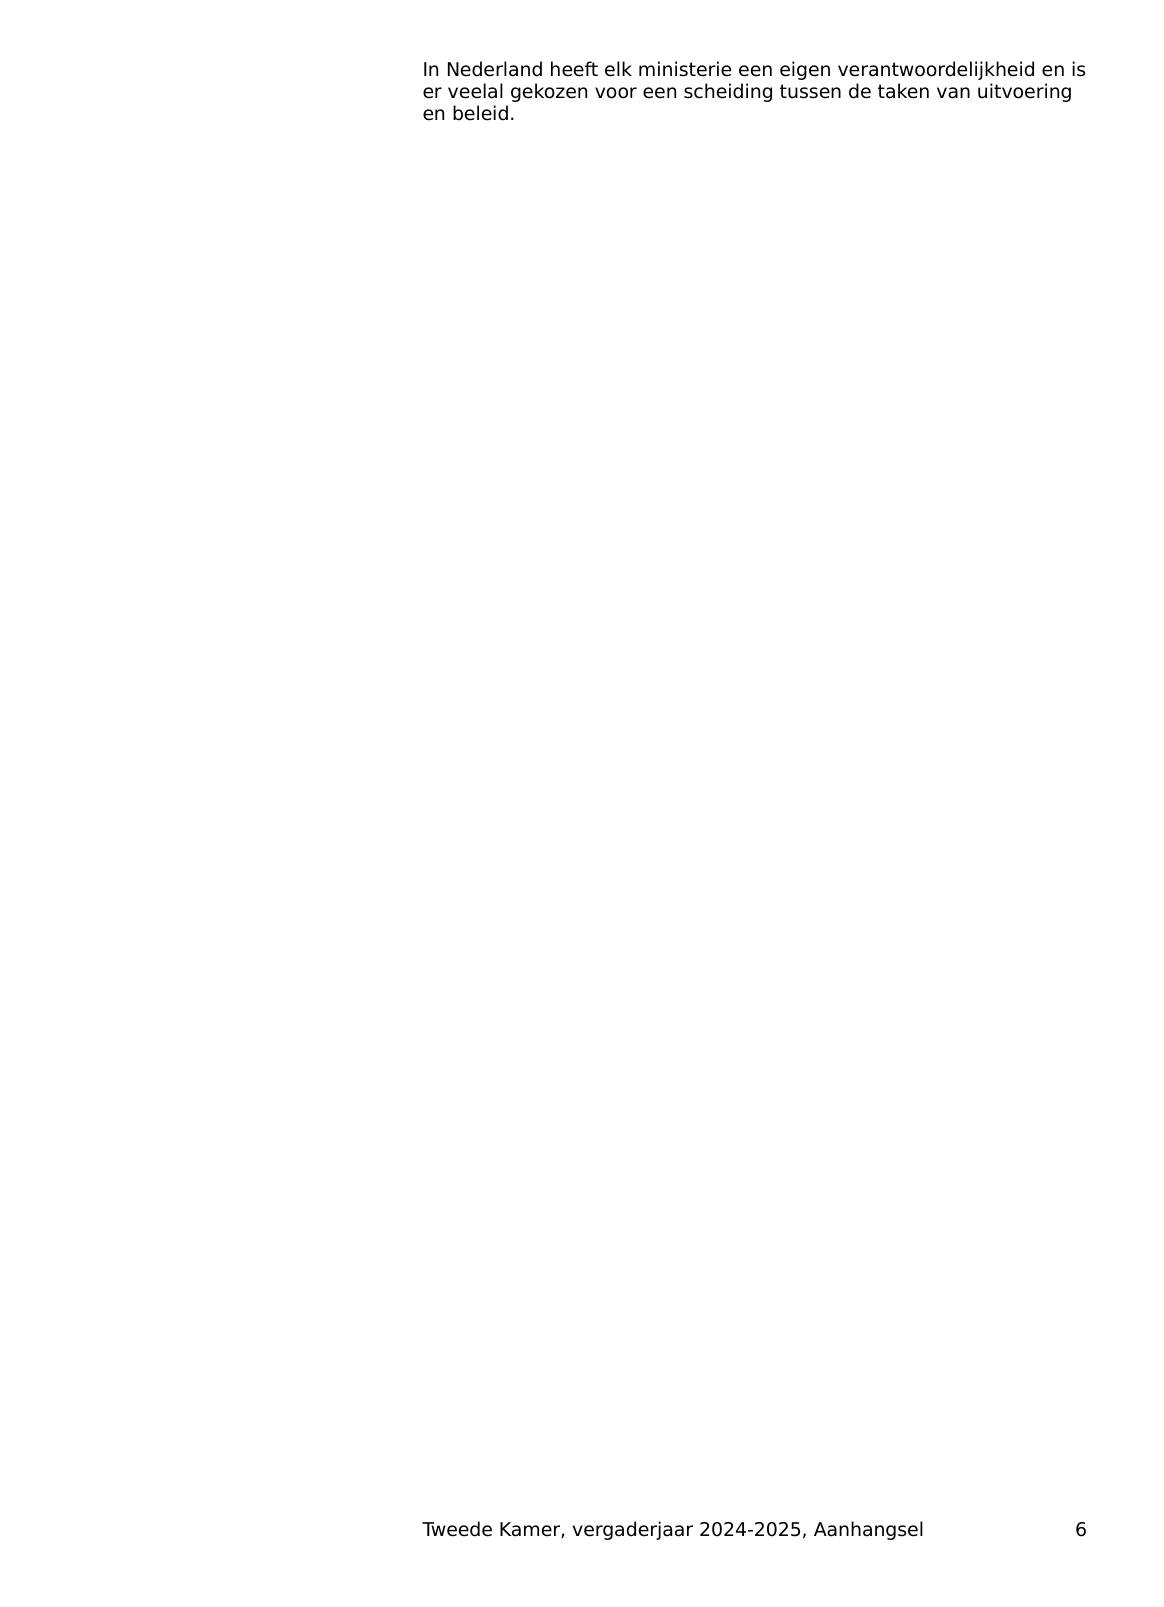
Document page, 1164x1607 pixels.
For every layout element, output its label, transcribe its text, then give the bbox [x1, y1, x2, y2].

text In Nederland heeft elk ministerie een eigen verantwoordelijkheid en is er veelal gekozen voor een scheiding tussen de taken van uitvoering en beleid. [422, 59, 1087, 125]
